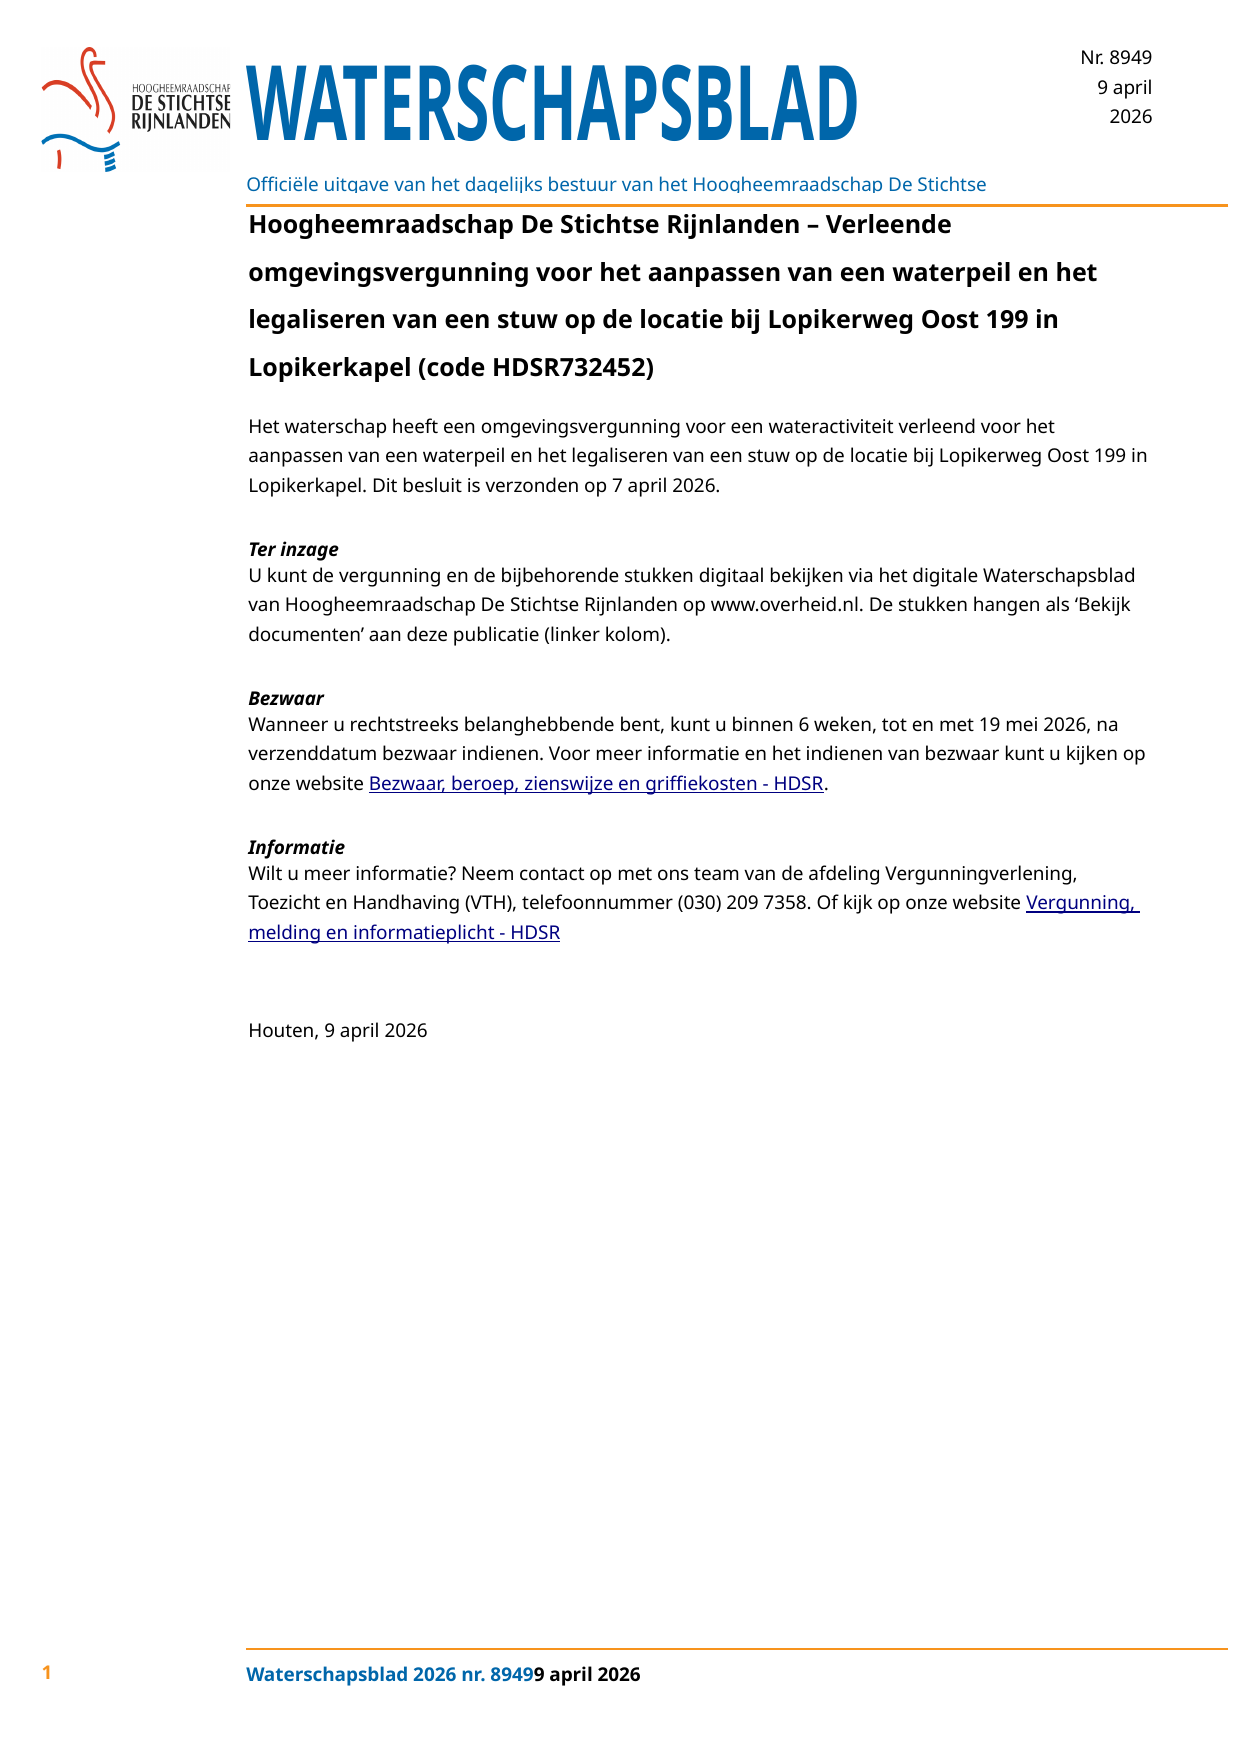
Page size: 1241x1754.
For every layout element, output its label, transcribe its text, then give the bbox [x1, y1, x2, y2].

text Hoogheemraadschap De Stichtse Rijnlanden – Verleende omgevingsvergunning voor het aanpassen van een waterpeil en het legaliseren van een stuw op de locatie bij Lopikerweg Oost 199 in Lopikerkapel (code HDSR732452) [248, 207, 1152, 384]
text Het waterschap heeft een omgevingsvergunning voor een wateractiviteit verleend voor het aanpassen van een waterpeil en het legaliseren van een stuw op de locatie bij Lopikerweg Oost 199 in Lopikerkapel. Dit besluit is verzonden op 7 april 2026. [248, 413, 1152, 498]
text Wanneer u rechtstreeks belanghebbende bent, kunt u binnen 6 weken, tot en met 19 mei 2026, na verzenddatum bezwaar indienen. Voor meer informatie en het indienen van bezwaar kunt u kijken op onze website Bezwaar, beroep, zienswijze en griffiekosten - HDSR. [248, 711, 1152, 796]
text Ter inzage [248, 536, 1152, 562]
text Informatie [248, 834, 1152, 860]
text U kunt de vergunning en de bijbehorende stukken digitaal bekijken via het digitale Waterschapsblad van Hoogheemraadschap De Stichtse Rijnlanden op www.overheid.nl. De stukken hangen als ‘Bekijk documenten’ aan deze publicatie (linker kolom). [248, 562, 1152, 647]
picture [41, 47, 231, 172]
text Houten, 9 april 2026 [248, 1017, 1152, 1043]
text Bezwaar [248, 685, 1152, 711]
text Wilt u meer informatie? Neem contact op met ons team van de afdeling Vergunningverlening, Toezicht en Handhaving (VTH), telefoonnummer (030) 209 7358. Of kijk op onze website Vergunning, melding en informatieplicht - HDSR [248, 860, 1152, 944]
